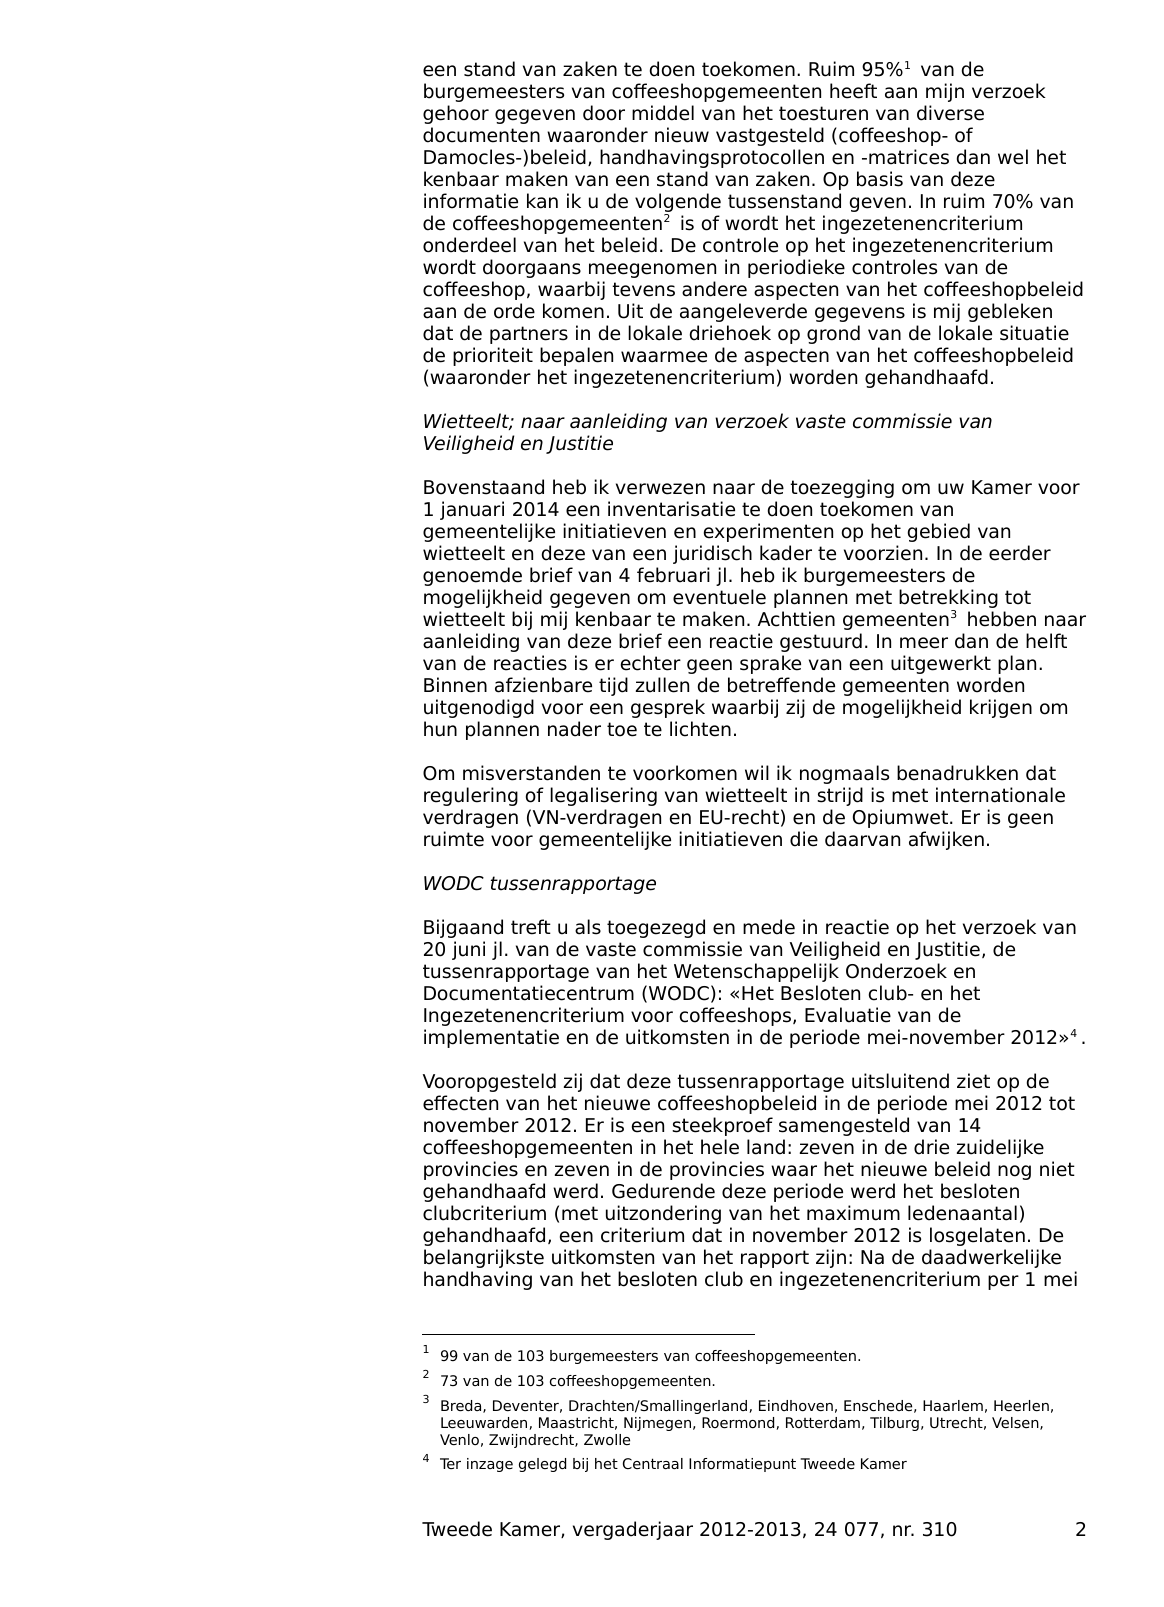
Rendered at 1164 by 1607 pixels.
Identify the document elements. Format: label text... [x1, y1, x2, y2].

subtitle WODC tussenrapportage [422, 873, 1087, 895]
text Bovenstaand heb ik verwezen naar de toezegging om uw Kamer voor 1 januari 2014 een inventarisatie te doen toekomen van gemeentelijke initiatieven en experimenten op het gebied van wietteelt en deze van een juridisch kader te voorzien. In de eerder genoemde brief van 4 februari jl. heb ik burgemeesters de mogelijkheid gegeven om eventuele plannen met betrekking tot wietteelt bij mij kenbaar te maken. Achttien gemeenten hebben naar aanleiding van deze brief een reactie gestuurd. In meer dan de helft van de reacties is er echter geen sprake van een uitgewerkt plan. Binnen afzienbare tijd zullen de betreffende gemeenten worden uitgenodigd voor een gesprek waarbij zij de mogelijkheid krijgen om hun plannen nader toe te lichten. [422, 477, 1087, 741]
text 99 van de 103 burgemeesters van coffeeshopgemeenten. [422, 1343, 1087, 1366]
text Vooropgesteld zij dat deze tussenrapportage uitsluitend ziet op de effecten van het nieuwe coffeeshopbeleid in de periode mei 2012 tot november 2012. Er is een steekproef samengesteld van 14 coffeeshopgemeenten in het hele land: zeven in de drie zuidelijke provincies en zeven in de provincies waar het nieuwe beleid nog niet gehandhaafd werd. Gedurende deze periode werd het besloten clubcriterium (met uitzondering van het maximum ledenaantal) gehandhaafd, een criterium dat in november 2012 is losgelaten. De belangrijkste uitkomsten van het rapport zijn: Na de daadwerkelijke handhaving van het besloten club en ingezetenencriterium per 1 mei [422, 1071, 1087, 1291]
text 73 van de 103 coffeeshopgemeenten. [422, 1368, 1087, 1391]
text Ter inzage gelegd bij het Centraal Informatiepunt Tweede Kamer [422, 1452, 1087, 1474]
text Om misverstanden te voorkomen wil ik nogmaals benadrukken dat regulering of legalisering van wietteelt in strijd is met internationale verdragen (VN-verdragen en EU-recht) en de Opiumwet. Er is geen ruimte voor gemeentelijke initiatieven die daarvan afwijken. [422, 763, 1087, 851]
text een stand van zaken te doen toekomen. Ruim 95% van de burgemeesters van coffeeshopgemeenten heeft aan mijn verzoek gehoor gegeven door middel van het toesturen van diverse documenten waaronder nieuw vastgesteld (coffeeshop- of Damocles-)beleid, handhavingsprotocollen en -matrices dan wel het kenbaar maken van een stand van zaken. Op basis van deze informatie kan ik u de volgende tussenstand geven. In ruim 70% van de coffeeshopgemeenten is of wordt het ingezetenencriterium onderdeel van het beleid. De controle op het ingezetenencriterium wordt doorgaans meegenomen in periodieke controles van de coffeeshop, waarbij tevens andere aspecten van het coffeeshopbeleid aan de orde komen. Uit de aangeleverde gegevens is mij gebleken dat de partners in de lokale driehoek op grond van de lokale situatie de prioriteit bepalen waarmee de aspecten van het coffeeshopbeleid (waaronder het ingezetenencriterium) worden gehandhaafd. [422, 59, 1087, 389]
subtitle Wietteelt; naar aanleiding van verzoek vaste commissie van Veiligheid en Justitie [422, 411, 1087, 455]
text Bijgaand treft u als toegezegd en mede in reactie op het verzoek van 20 juni jl. van de vaste commissie van Veiligheid en Justitie, de tussenrapportage van het Wetenschappelijk Onderzoek en Documentatiecentrum (WODC): «Het Besloten club- en het Ingezetenencriterium voor coffeeshops, Evaluatie van de implementatie en de uitkomsten in de periode mei-november 2012». [422, 917, 1087, 1049]
text Breda, Deventer, Drachten/Smallingerland, Eindhoven, Enschede, Haarlem, Heerlen, Leeuwarden, Maastricht, Nijmegen, Roermond, Rotterdam, Tilburg, Utrecht, Velsen, Venlo, Zwijndrecht, Zwolle [422, 1393, 1087, 1449]
